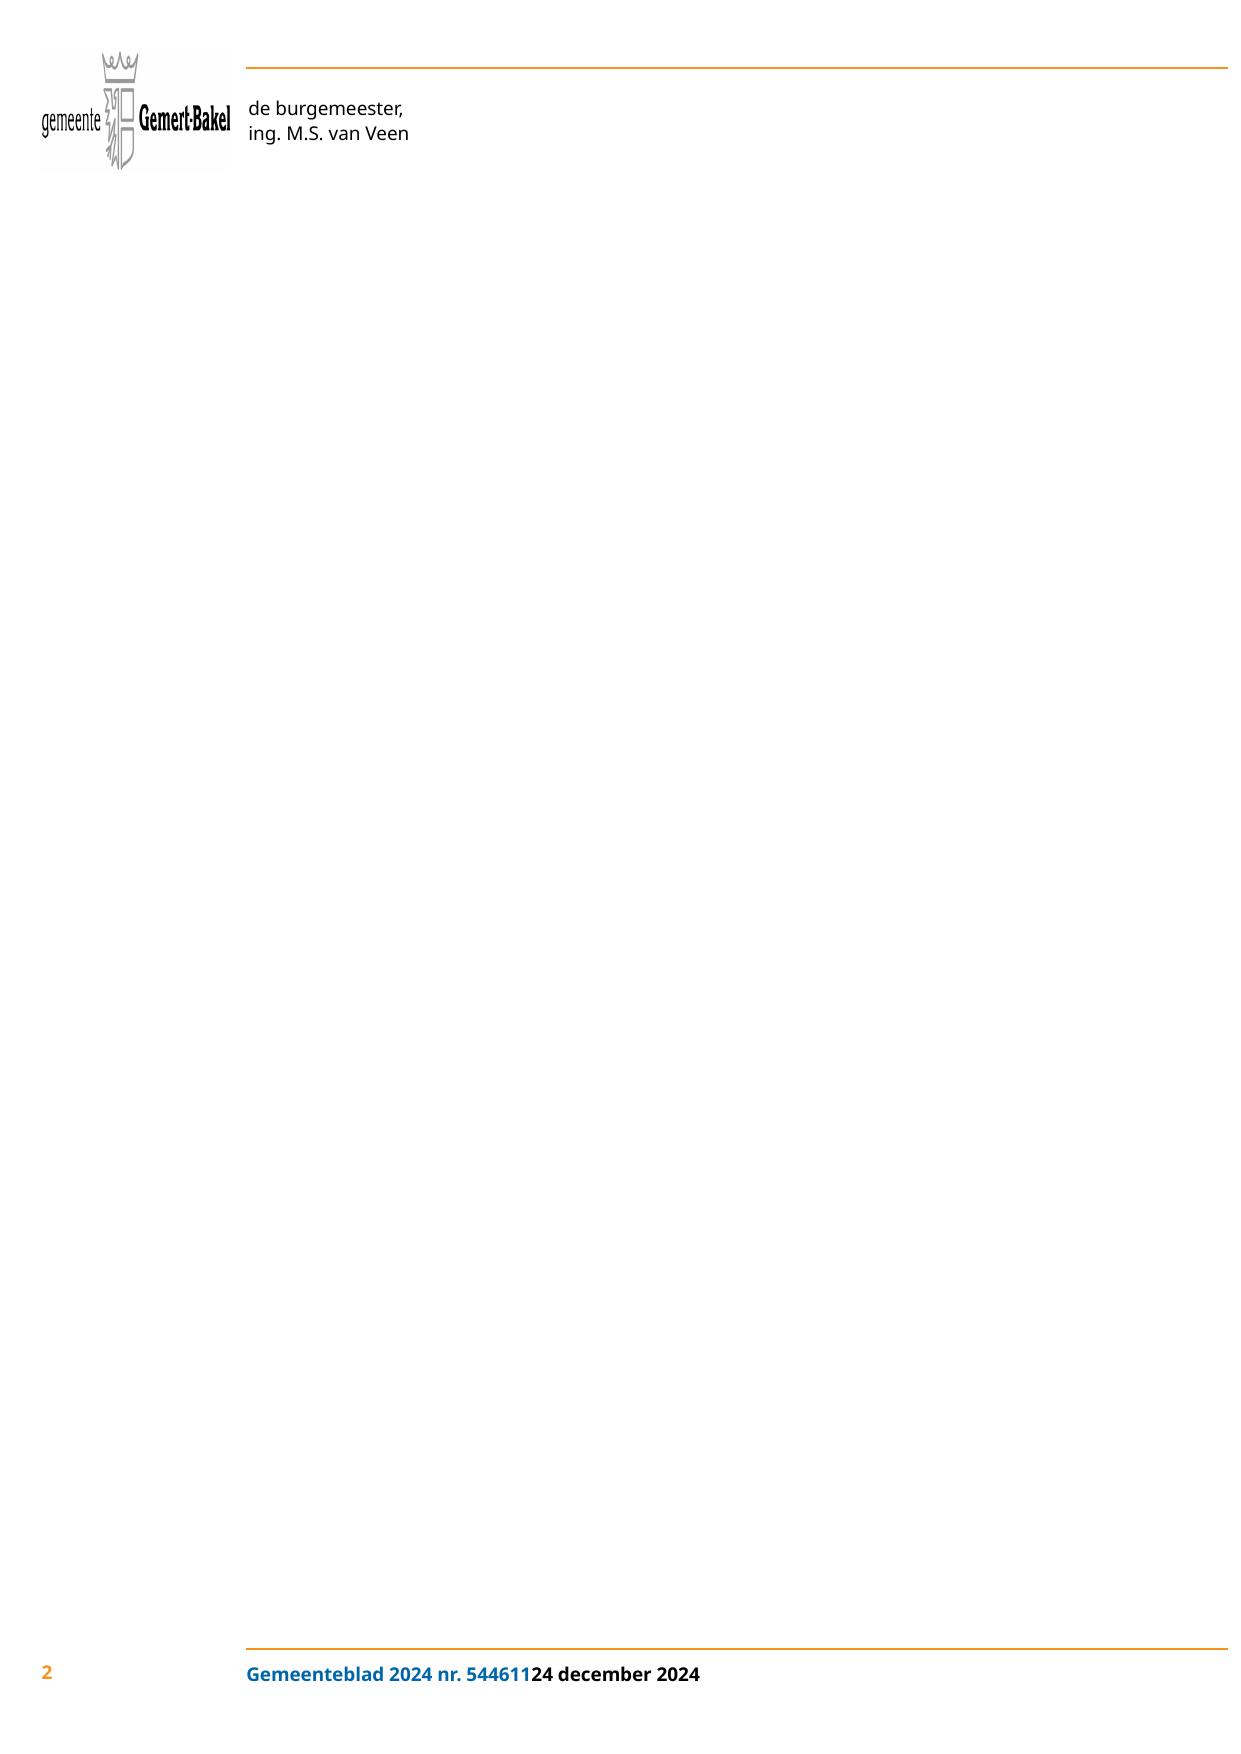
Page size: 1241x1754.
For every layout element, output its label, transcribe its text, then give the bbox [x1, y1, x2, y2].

text ing. M.S. van Veen [248, 121, 1152, 146]
picture [41, 47, 231, 172]
text de burgemeester, [248, 95, 1152, 121]
